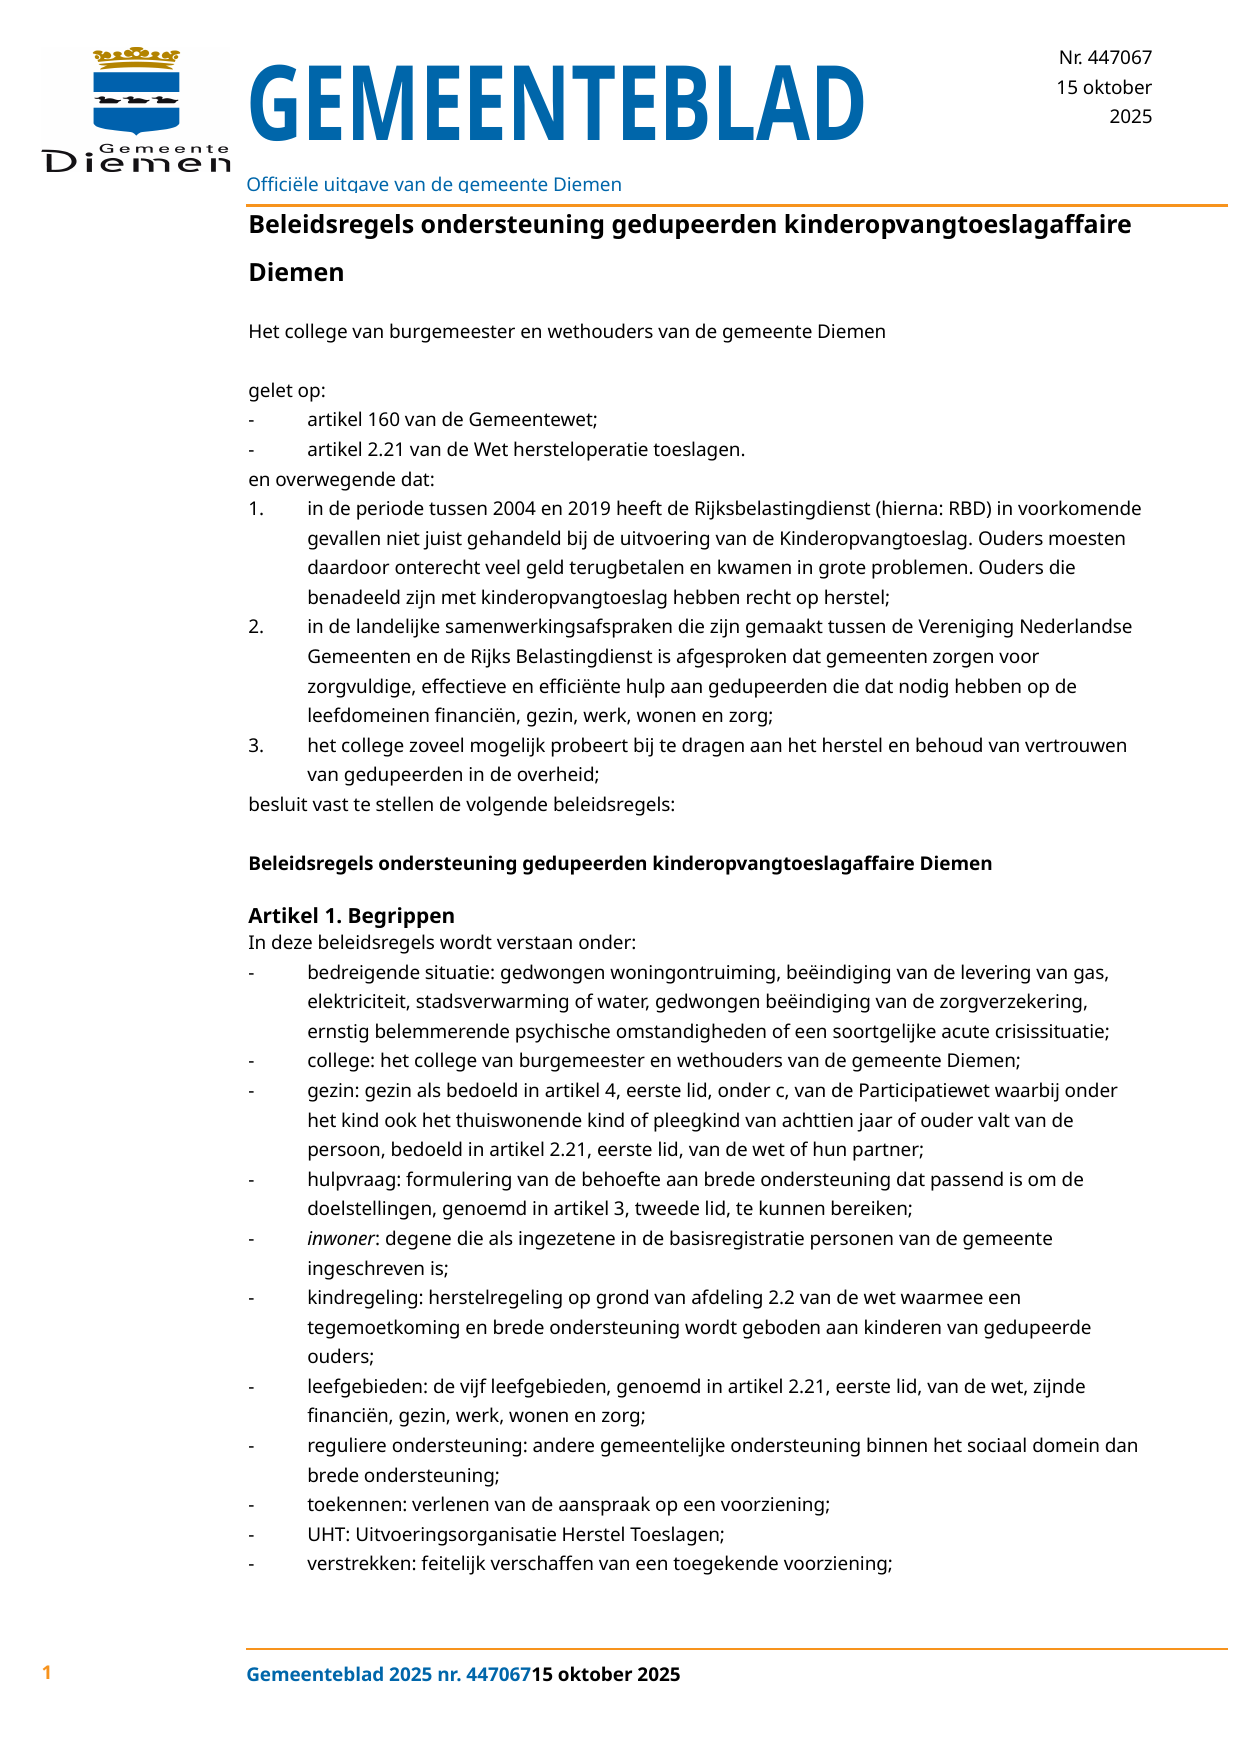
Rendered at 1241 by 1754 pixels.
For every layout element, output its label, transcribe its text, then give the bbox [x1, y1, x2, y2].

list verstrekken: feitelijk verschaffen van een toegekende voorziening; [248, 1551, 1152, 1576]
list inwoner: degene die als ingezetene in de basisregistratie personen van de gemeente ingeschreven is; [248, 1225, 1152, 1280]
list artikel 160 van de Gemeentewet; [248, 407, 1152, 432]
text In deze beleidsregels wordt verstaan onder: [248, 929, 1152, 955]
list gezin: gezin als bedoeld in artikel 4, eerste lid, onder c, van de Participatiewet waarbij onder het kind ook het thuiswonende kind of pleegkind van achttien jaar of ouder valt van de persoon, bedoeld in artikel 2.21, eerste lid, van de wet of hun partner; [248, 1077, 1152, 1162]
list leefgebieden: de vijf leefgebieden, genoemd in artikel 2.21, eerste lid, van de wet, zijnde financiën, gezin, werk, wonen en zorg; [248, 1373, 1152, 1428]
list het college zoveel mogelijk probeert bij te dragen aan het herstel en behoud van vertrouwen van gedupeerden in de overheid; [248, 732, 1152, 787]
list toekennen: verlenen van de aanspraak op een voorziening; [248, 1491, 1152, 1517]
list in de landelijke samenwerkingsafspraken die zijn gemaakt tussen de Vereniging Nederlandse Gemeenten en de Rijks Belastingdienst is afgesproken dat gemeenten zorgen voor zorgvuldige, effectieve en efficiënte hulp aan gedupeerden die dat nodig hebben op de leefdomeinen financiën, gezin, werk, wonen en zorg; [248, 614, 1152, 728]
text Het college van burgemeester en wethouders van de gemeente Diemen [248, 318, 1152, 344]
text besluit vast te stellen de volgende beleidsregels: [248, 791, 1152, 817]
text Beleidsregels ondersteuning gedupeerden kinderopvangtoeslagaffaire Diemen [248, 207, 1152, 288]
list hulpvraag: formulering van de behoefte aan brede ondersteuning dat passend is om de doelstellingen, genoemd in artikel 3, tweede lid, te kunnen bereiken; [248, 1166, 1152, 1221]
list college: het college van burgemeester en wethouders van de gemeente Diemen; [248, 1048, 1152, 1073]
text Beleidsregels ondersteuning gedupeerden kinderopvangtoeslagaffaire Diemen [248, 850, 1152, 876]
list in de periode tussen 2004 en 2019 heeft de Rijksbelastingdienst (hierna: RBD) in voorkomende gevallen niet juist gehandeld bij de uitvoering van de Kinderopvangtoeslag. Ouders moesten daardoor onterecht veel geld terugbetalen en kwamen in grote problemen. Ouders die benadeeld zijn met kinderopvangtoeslag hebben recht op herstel; [248, 495, 1152, 610]
list kindregeling: herstelregeling op grond van afdeling 2.2 van de wet waarmee een tegemoetkoming en brede ondersteuning wordt geboden aan kinderen van gedupeerde ouders; [248, 1284, 1152, 1369]
text en overwegende dat: [248, 466, 1152, 492]
list artikel 2.21 van de Wet hersteloperatie toeslagen. [248, 436, 1152, 462]
list bedreigende situatie: gedwongen woningontruiming, beëindiging van de levering van gas, elektriciteit, stadsverwarming of water, gedwongen beëindiging van de zorgverzekering, ernstig belemmerende psychische omstandigheden of een soortgelijke acute crisissituatie; [248, 959, 1152, 1044]
text Artikel 1. Begrippen [248, 901, 1152, 929]
picture [41, 47, 231, 172]
list UHT: Uitvoeringsorganisatie Herstel Toeslagen; [248, 1521, 1152, 1547]
list reguliere ondersteuning: andere gemeentelijke ondersteuning binnen het sociaal domein dan brede ondersteuning; [248, 1432, 1152, 1487]
text gelet op: [248, 377, 1152, 403]
